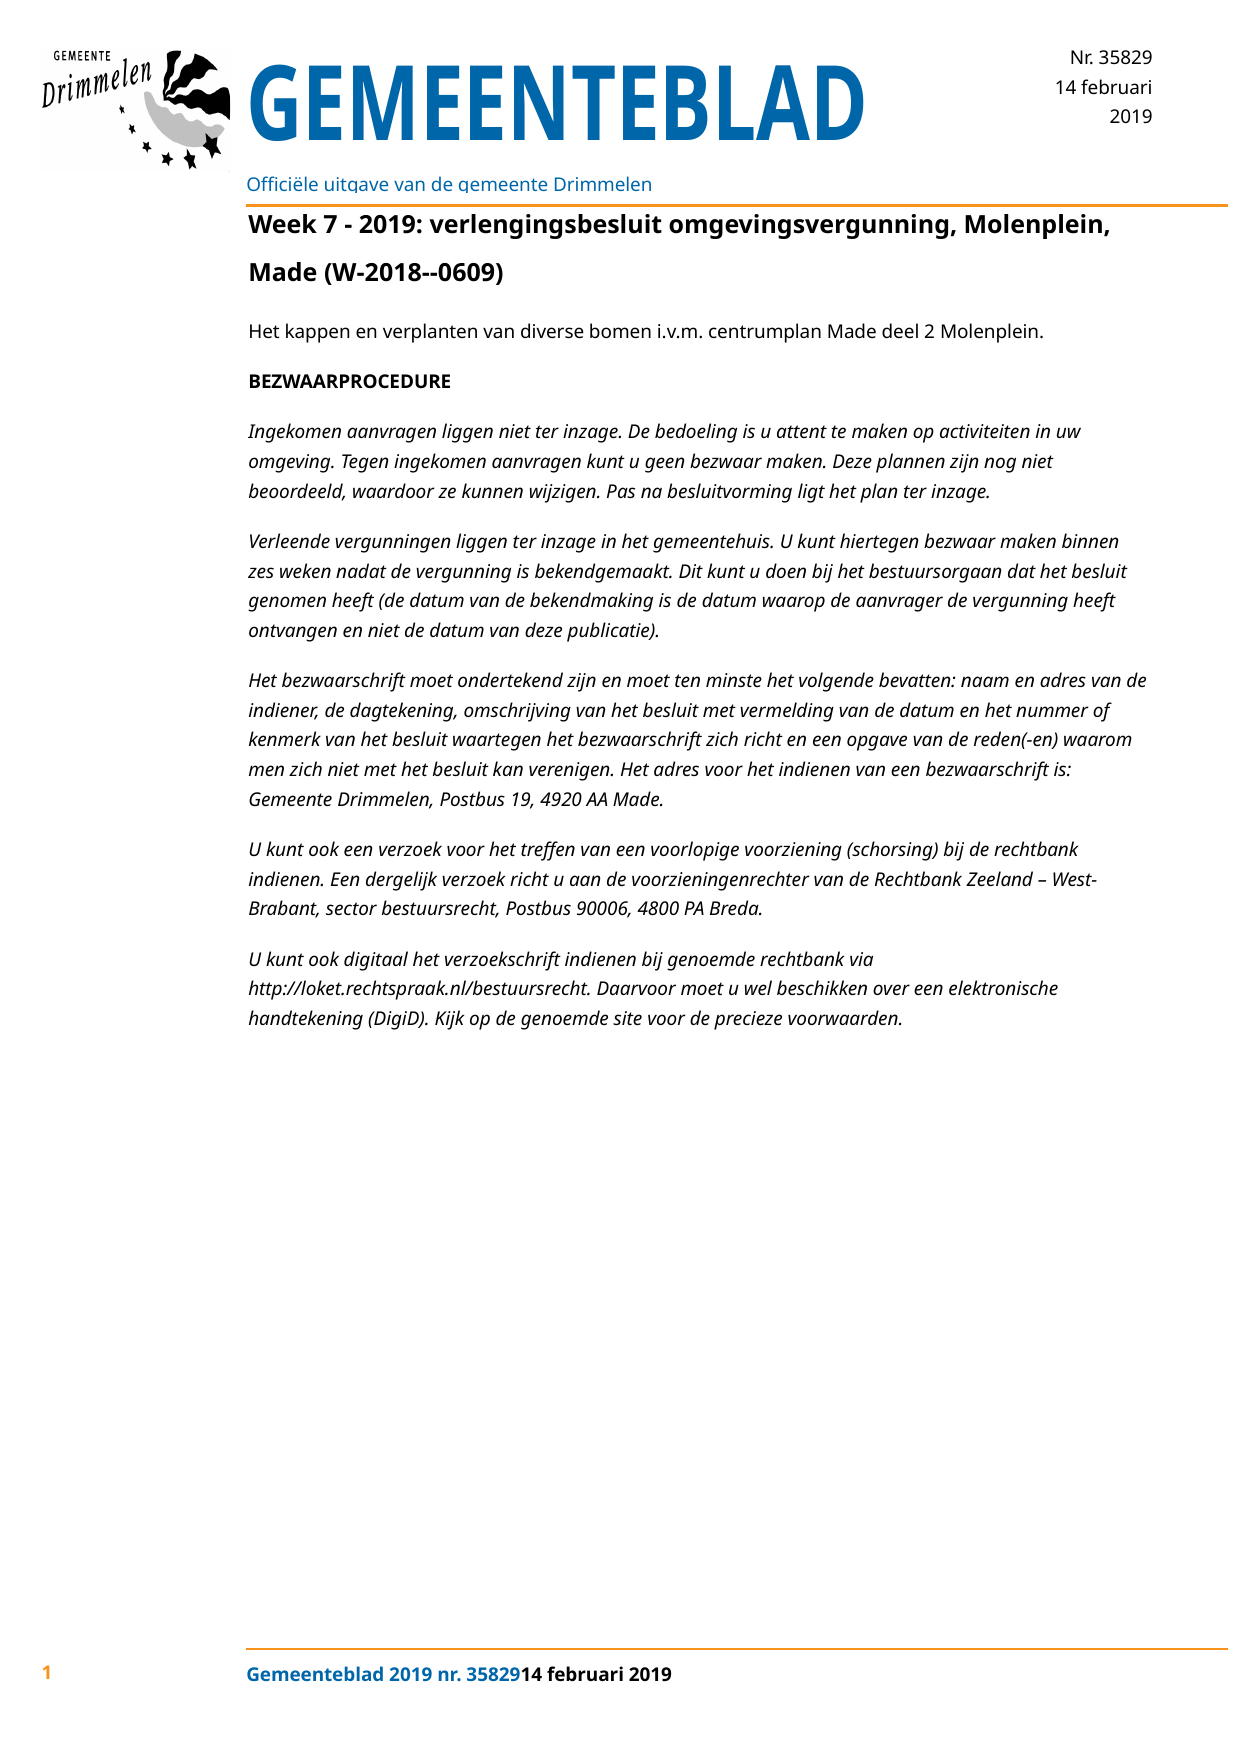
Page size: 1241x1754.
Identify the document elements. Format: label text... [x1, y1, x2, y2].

text BEZWAARPROCEDURE [248, 368, 1152, 394]
text U kunt ook digitaal het verzoekschrift indienen bij genoemde rechtbank via http://loket.rechtspraak.nl/bestuursrecht. Daarvoor moet u wel beschikken over een elektronische handtekening (DigiD). Kijk op de genoemde site voor de precieze voorwaarden. [248, 946, 1152, 1031]
picture [41, 47, 231, 172]
text Verleende vergunningen liggen ter inzage in het gemeentehuis. U kunt hiertegen bezwaar maken binnen zes weken nadat de vergunning is bekendgemaakt. Dit kunt u doen bij het bestuursorgaan dat het besluit genomen heeft (de datum van de bekendmaking is de datum waarop de aanvrager de vergunning heeft ontvangen en niet de datum van deze publicatie). [248, 528, 1152, 643]
text Het kappen en verplanten van diverse bomen i.v.m. centrumplan Made deel 2 Molenplein. [248, 318, 1152, 344]
text U kunt ook een verzoek voor het treffen van een voorlopige voorziening (schorsing) bij de rechtbank indienen. Een dergelijk verzoek richt u aan de voorzieningenrechter van de Rechtbank Zeeland – West-Brabant, sector bestuursrecht, Postbus 90006, 4800 PA Breda. [248, 836, 1152, 921]
text Week 7 - 2019: verlengingsbesluit omgevingsvergunning, Molenplein, Made (W-2018--0609) [248, 207, 1152, 288]
text Ingekomen aanvragen liggen niet ter inzage. De bedoeling is u attent te maken op activiteiten in uw omgeving. Tegen ingekomen aanvragen kunt u geen bezwaar maken. Deze plannen zijn nog niet beoordeeld, waardoor ze kunnen wijzigen. Pas na besluitvorming ligt het plan ter inzage. [248, 419, 1152, 504]
text Het bezwaarschrift moet ondertekend zijn en moet ten minste het volgende bevatten: naam en adres van de indiener, de dagtekening, omschrijving van het besluit met vermelding van de datum en het nummer of kenmerk van het besluit waartegen het bezwaarschrift zich richt en een opgave van de reden(-en) waarom men zich niet met het besluit kan verenigen. Het adres voor het indienen van een bezwaarschrift is: Gemeente Drimmelen, Postbus 19, 4920 AA Made. [248, 667, 1152, 812]
